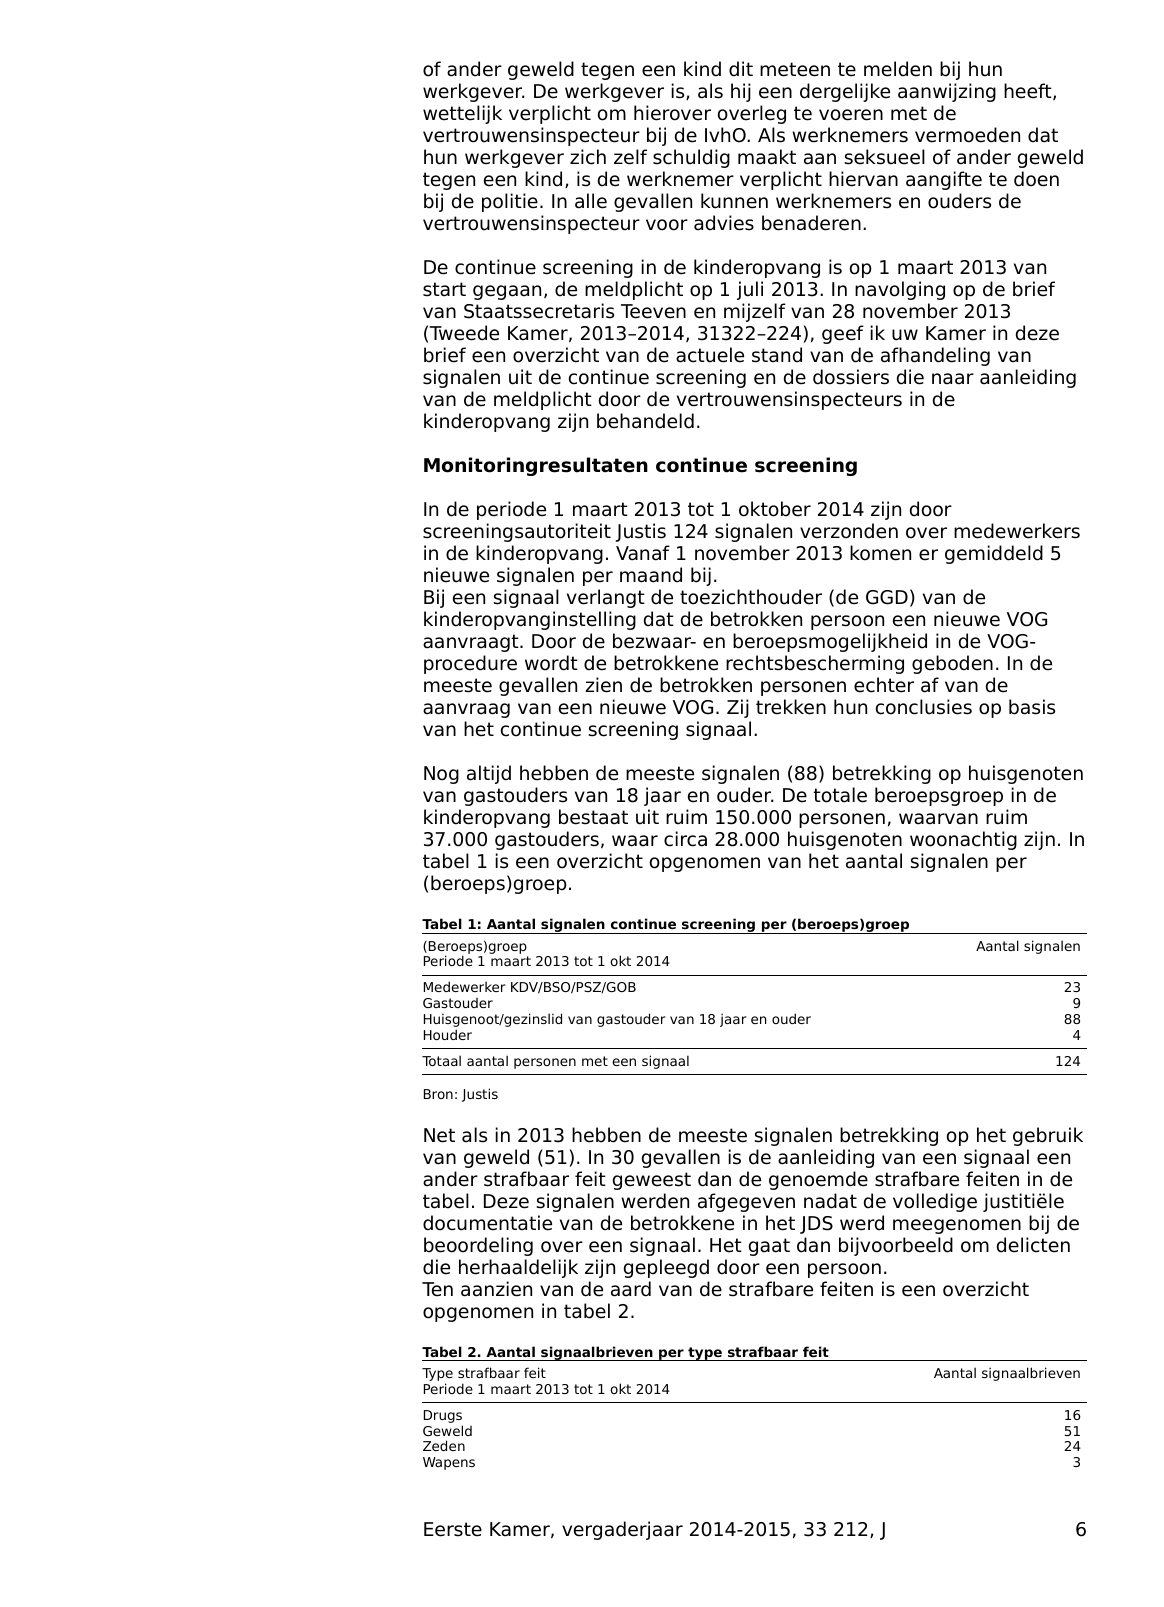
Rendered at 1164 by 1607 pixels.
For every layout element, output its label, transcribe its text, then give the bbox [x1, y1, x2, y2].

text In de periode 1 maart 2013 tot 1 oktober 2014 zijn door screeningsautoriteit Justis 124 signalen verzonden over medewerkers in de kinderopvang. Vanaf 1 november 2013 komen er gemiddeld 5 nieuwe signalen per maand bij. [422, 499, 1087, 587]
table_cell Medewerker KDV/BSO/PSZ/GOB [422, 976, 931, 996]
table_cell Geweld [422, 1424, 892, 1439]
table_cell 51 [893, 1424, 1087, 1439]
subtitle Monitoringresultaten continue screening [422, 455, 1087, 477]
table_cell 4 [931, 1028, 1087, 1048]
table_cell Drugs [422, 1403, 892, 1423]
table_cell 24 [893, 1439, 1087, 1455]
table_cell Aantal signaalbrieven [893, 1361, 1087, 1402]
table_header Tabel 2. Aantal signaalbrieven per type strafbaar feit [422, 1345, 1087, 1360]
table_cell Gastouder [422, 996, 931, 1012]
table_cell 124 [931, 1049, 1087, 1074]
table_cell Aantal signalen [931, 934, 1087, 974]
table_cell Zeden [422, 1439, 892, 1455]
table_cell 16 [893, 1403, 1087, 1423]
text Net als in 2013 hebben de meeste signalen betrekking op het gebruik van geweld (51). In 30 gevallen is de aanleiding van een signaal een ander strafbaar feit geweest dan de genoemde strafbare feiten in de tabel. Deze signalen werden afgegeven nadat de volledige justitiële documentatie van de betrokkene in het JDS werd meegenomen bij de beoordeling over een signaal. Het gaat dan bijvoorbeeld om delicten die herhaaldelijk zijn gepleegd door een persoon. [422, 1125, 1087, 1279]
table_cell Wapens [422, 1455, 892, 1471]
table_cell Huisgenoot/gezinslid van gastouder van 18 jaar en ouder [422, 1012, 931, 1027]
table_cell 9 [931, 996, 1087, 1012]
table_cell Totaal aantal personen met een signaal [422, 1049, 931, 1074]
table_cell 3 [893, 1455, 1087, 1471]
table_cell 88 [931, 1012, 1087, 1027]
table_cell Houder [422, 1028, 931, 1048]
table_cell (Beroeps)groep Periode 1 maart 2013 tot 1 okt 2014 [422, 934, 931, 974]
table_cell Bron: Justis [422, 1075, 1087, 1103]
text De continue screening in de kinderopvang is op 1 maart 2013 van start gegaan, de meldplicht op 1 juli 2013. In navolging op de brief van Staatssecretaris Teeven en mijzelf van 28 november 2013 (Tweede Kamer, 2013–2014, 31322–224), geef ik uw Kamer in deze brief een overzicht van de actuele stand van de afhandeling van signalen uit de continue screening en de dossiers die naar aanleiding van de meldplicht door de vertrouwensinspecteurs in de kinderopvang zijn behandeld. [422, 257, 1087, 433]
table_header Tabel 1: Aantal signalen continue screening per (beroeps)groep [422, 917, 1087, 933]
text Nog altijd hebben de meeste signalen (88) betrekking op huisgenoten van gastouders van 18 jaar en ouder. De totale beroepsgroep in de kinderopvang bestaat uit ruim 150.000 personen, waarvan ruim 37.000 gastouders, waar circa 28.000 huisgenoten woonachtig zijn. In tabel 1 is een overzicht opgenomen van het aantal signalen per (beroeps)groep. [422, 763, 1087, 895]
table_cell 23 [931, 976, 1087, 996]
table_cell Type strafbaar feit Periode 1 maart 2013 tot 1 okt 2014 [422, 1361, 892, 1402]
text Ten aanzien van de aard van de strafbare feiten is een overzicht opgenomen in tabel 2. [422, 1279, 1087, 1323]
text Bij een signaal verlangt de toezichthouder (de GGD) van de kinderopvanginstelling dat de betrokken persoon een nieuwe VOG aanvraagt. Door de bezwaar- en beroepsmogelijkheid in de VOG-procedure wordt de betrokkene rechtsbescherming geboden. In de meeste gevallen zien de betrokken personen echter af van de aanvraag van een nieuwe VOG. Zij trekken hun conclusies op basis van het continue screening signaal. [422, 587, 1087, 741]
text of ander geweld tegen een kind dit meteen te melden bij hun werkgever. De werkgever is, als hij een dergelijke aanwijzing heeft, wettelijk verplicht om hierover overleg te voeren met de vertrouwensinspecteur bij de IvhO. Als werknemers vermoeden dat hun werkgever zich zelf schuldig maakt aan seksueel of ander geweld tegen een kind, is de werknemer verplicht hiervan aangifte te doen bij de politie. In alle gevallen kunnen werknemers en ouders de vertrouwensinspecteur voor advies benaderen. [422, 59, 1087, 235]
